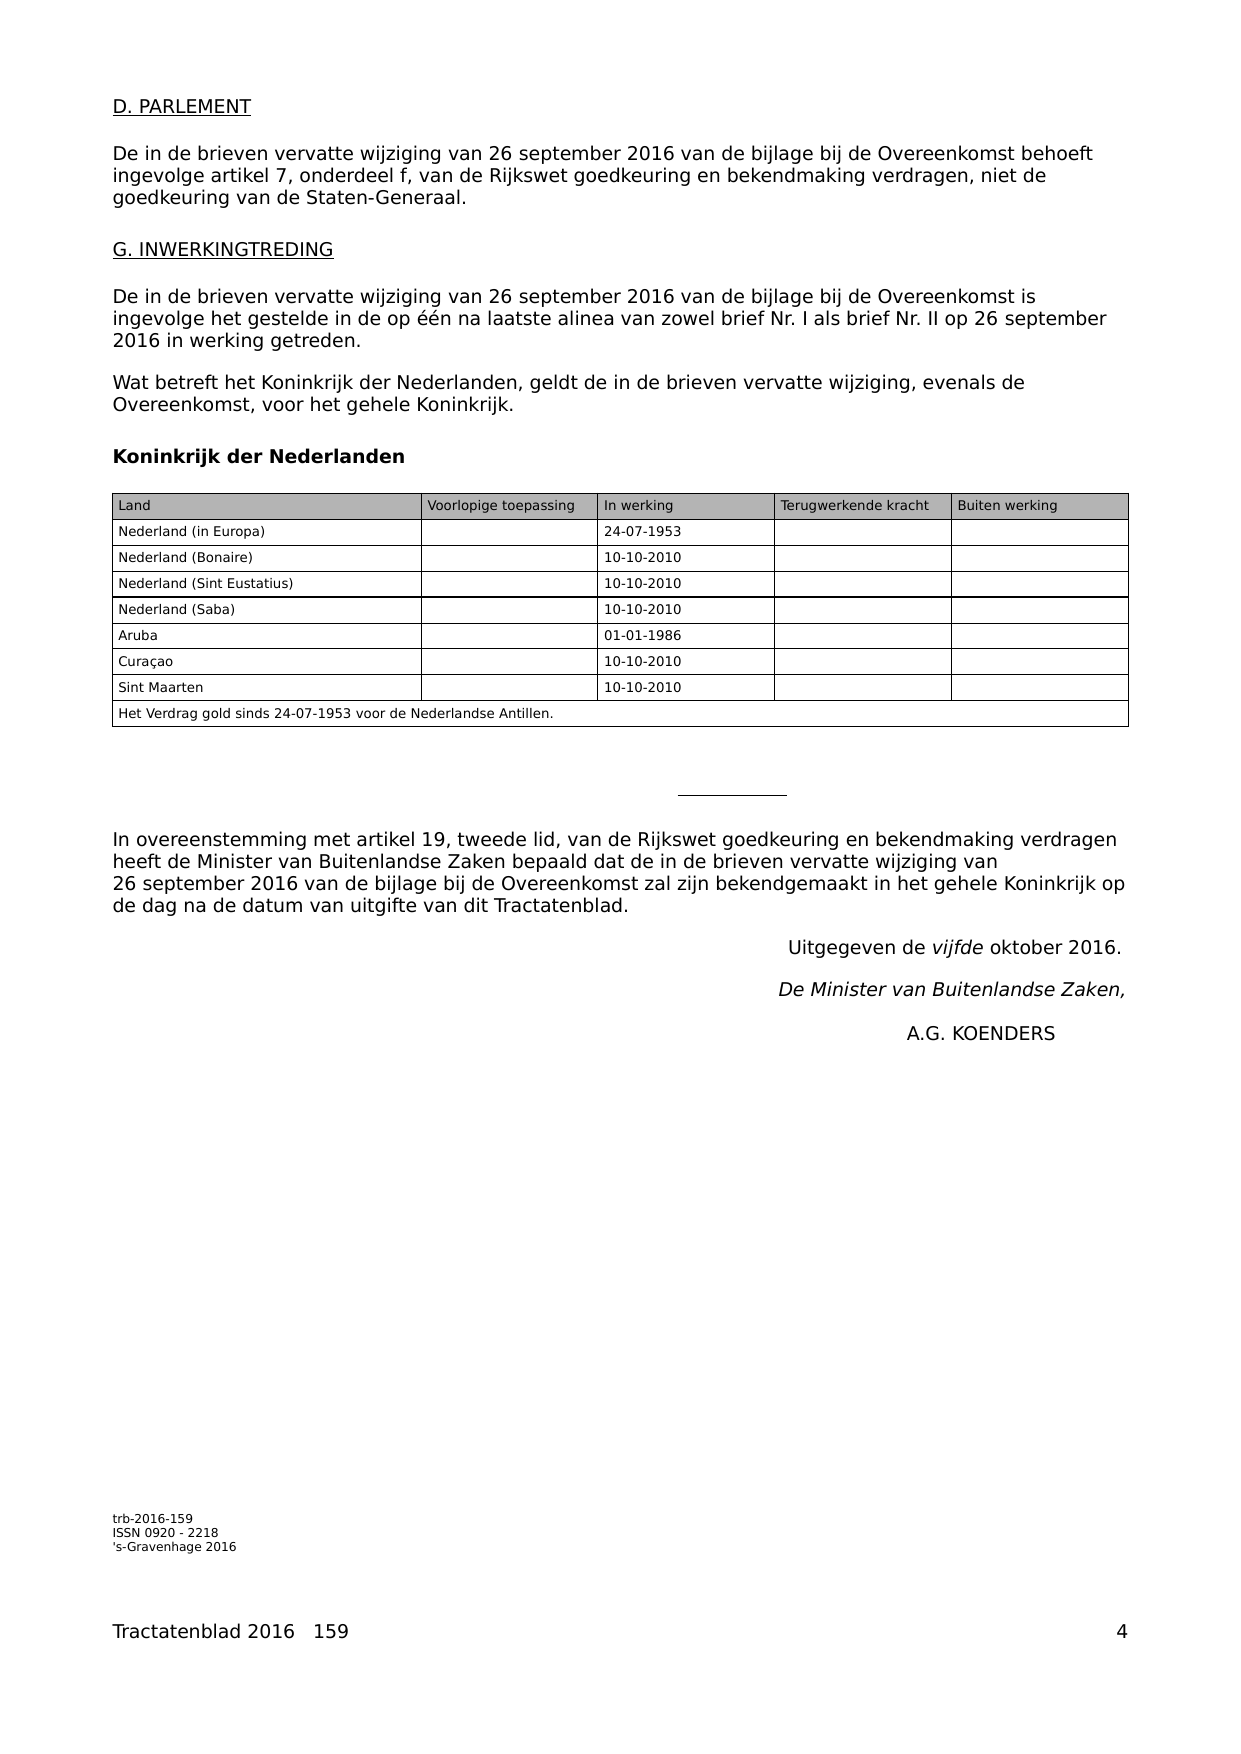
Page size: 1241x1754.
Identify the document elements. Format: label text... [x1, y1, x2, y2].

table_cell [775, 546, 951, 571]
table_cell Curaçao [113, 649, 421, 674]
table_cell Het Verdrag gold sinds 24-07-1953 voor de Nederlandse Antillen. [113, 701, 1128, 726]
table_cell Nederland (Sint Eustatius) [113, 572, 421, 596]
table_cell 10-10-2010 [598, 649, 774, 674]
table_header Buiten werking [952, 494, 1128, 519]
table_cell [775, 649, 951, 674]
table_cell [422, 675, 597, 700]
table_cell 10-10-2010 [598, 572, 774, 596]
table_cell Nederland (Bonaire) [113, 546, 421, 571]
table_header Land [113, 494, 421, 519]
table_cell 10-10-2010 [598, 546, 774, 571]
table_cell [775, 520, 951, 544]
table_cell [952, 598, 1128, 622]
table_cell [952, 572, 1128, 596]
text trb-2016-159 [112, 1512, 346, 1526]
text 's-Gravenhage 2016 [112, 1540, 346, 1554]
table_cell Nederland (Saba) [113, 598, 421, 622]
table_cell [952, 546, 1128, 571]
table_cell [775, 624, 951, 648]
table_cell Nederland (in Europa) [113, 520, 421, 544]
subtitle G. INWERKINGTREDING [112, 239, 1128, 261]
text Wat betreft het Koninkrijk der Nederlanden, geldt de in de brieven vervatte wijziging, evenals de Overeenkomst, voor het gehele Koninkrijk. [112, 372, 1128, 416]
table_cell Aruba [113, 624, 421, 648]
table_cell [775, 675, 951, 700]
table_header In werking [598, 494, 774, 519]
table_cell [952, 675, 1128, 700]
table_cell [775, 572, 951, 596]
table_cell [422, 649, 597, 674]
text De in de brieven vervatte wijziging van 26 september 2016 van de bijlage bij de Overeenkomst is ingevolge het gestelde in de op één na laatste alinea van zowel brief Nr. I als brief Nr. II op 26 september 2016 in werking getreden. [112, 286, 1128, 352]
table_cell [952, 520, 1128, 544]
table_header Terugwerkende kracht [775, 494, 951, 519]
table_cell [422, 572, 597, 596]
table_cell [952, 624, 1128, 648]
table_cell [952, 649, 1128, 674]
text De in de brieven vervatte wijziging van 26 september 2016 van de bijlage bij de Overeenkomst behoeft ingevolge artikel 7, onderdeel f, van de Rijkswet goedkeuring en bekendmaking verdragen, niet de goedkeuring van de Staten-Generaal. [112, 143, 1128, 209]
subtitle D. PARLEMENT [112, 96, 1128, 118]
text ISSN 0920 - 2218 [112, 1526, 346, 1540]
table_cell Sint Maarten [113, 675, 421, 700]
text De Minister van Buitenlandse Zaken, A.G. KOENDERS [112, 979, 1128, 1045]
table_header Voorlopige toepassing [422, 494, 597, 519]
table_cell [422, 624, 597, 648]
table_cell [422, 520, 597, 544]
table_cell 10-10-2010 [598, 598, 774, 622]
table_cell 24-07-1953 [598, 520, 774, 544]
text In overeenstemming met artikel 19, tweede lid, van de Rijkswet goedkeuring en bekendmaking verdragen heeft de Minister van Buitenlandse Zaken bepaald dat de in de brieven vervatte wijziging van 26 september 2016 van de bijlage bij de Overeenkomst zal zijn bekendgemaakt in het gehele Koninkrijk op de dag na de datum van uitgifte van dit Tractatenblad. [112, 829, 1128, 917]
text Uitgegeven de vijfde oktober 2016. [112, 937, 1128, 959]
table_cell 10-10-2010 [598, 675, 774, 700]
subtitle Koninkrijk der Nederlanden [112, 446, 1128, 468]
table_cell [422, 598, 597, 622]
table_cell [422, 546, 597, 571]
table_cell [775, 598, 951, 622]
table_cell 01-01-1986 [598, 624, 774, 648]
